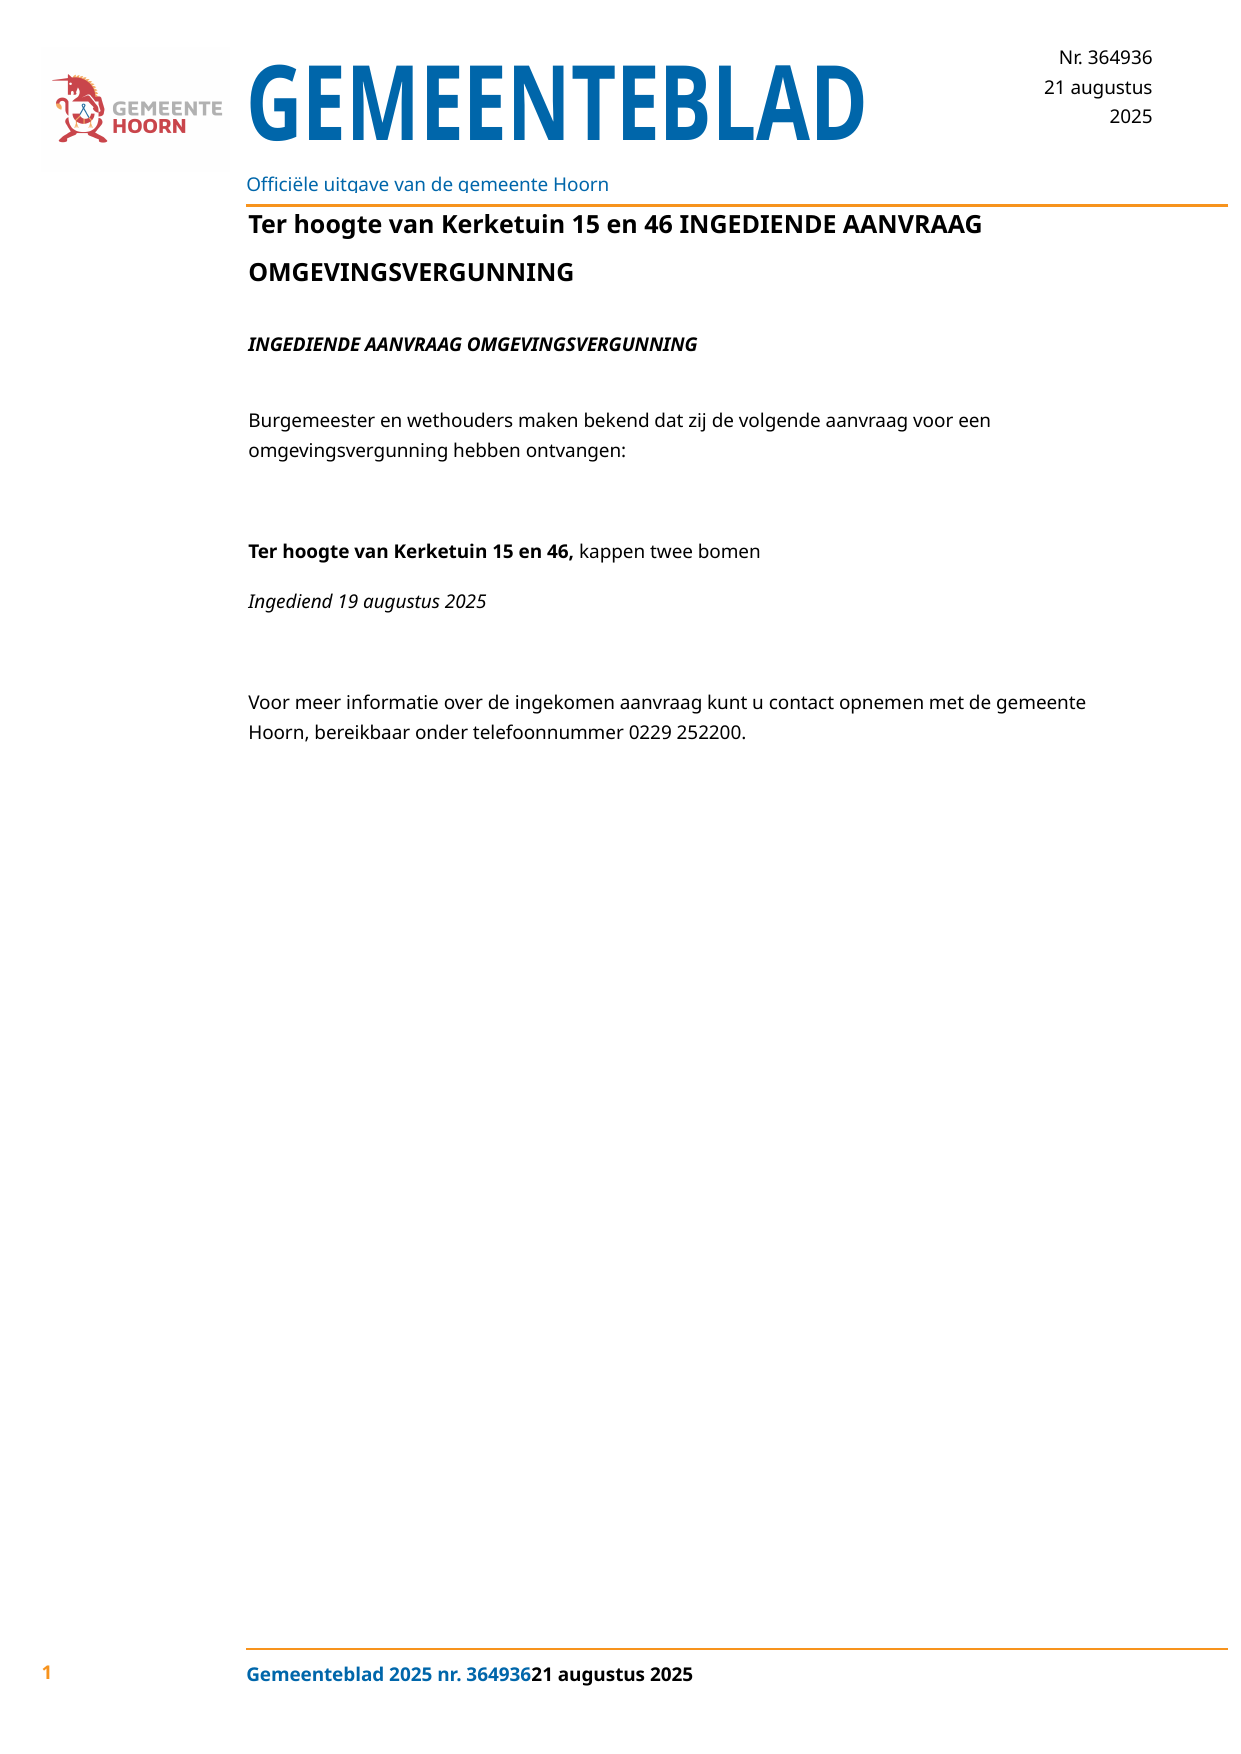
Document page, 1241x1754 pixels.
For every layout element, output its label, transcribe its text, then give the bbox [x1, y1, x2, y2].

text Ter hoogte van Kerketuin 15 en 46, kappen twee bomen [248, 538, 1152, 564]
picture [41, 47, 231, 172]
text INGEDIENDE AANVRAAG OMGEVINGSVERGUNNING [248, 331, 1152, 357]
text Ingediend 19 augustus 2025 [248, 588, 1152, 614]
text Voor meer informatie over de ingekomen aanvraag kunt u contact opnemen met de gemeente Hoorn, bereikbaar onder telefoonnummer 0229 252200. [248, 689, 1152, 744]
text Ter hoogte van Kerketuin 15 en 46 INGEDIENDE AANVRAAG OMGEVINGSVERGUNNING [248, 207, 1152, 288]
text Burgemeester en wethouders maken bekend dat zij de volgende aanvraag voor een omgevingsvergunning hebben ontvangen: [248, 408, 1152, 463]
